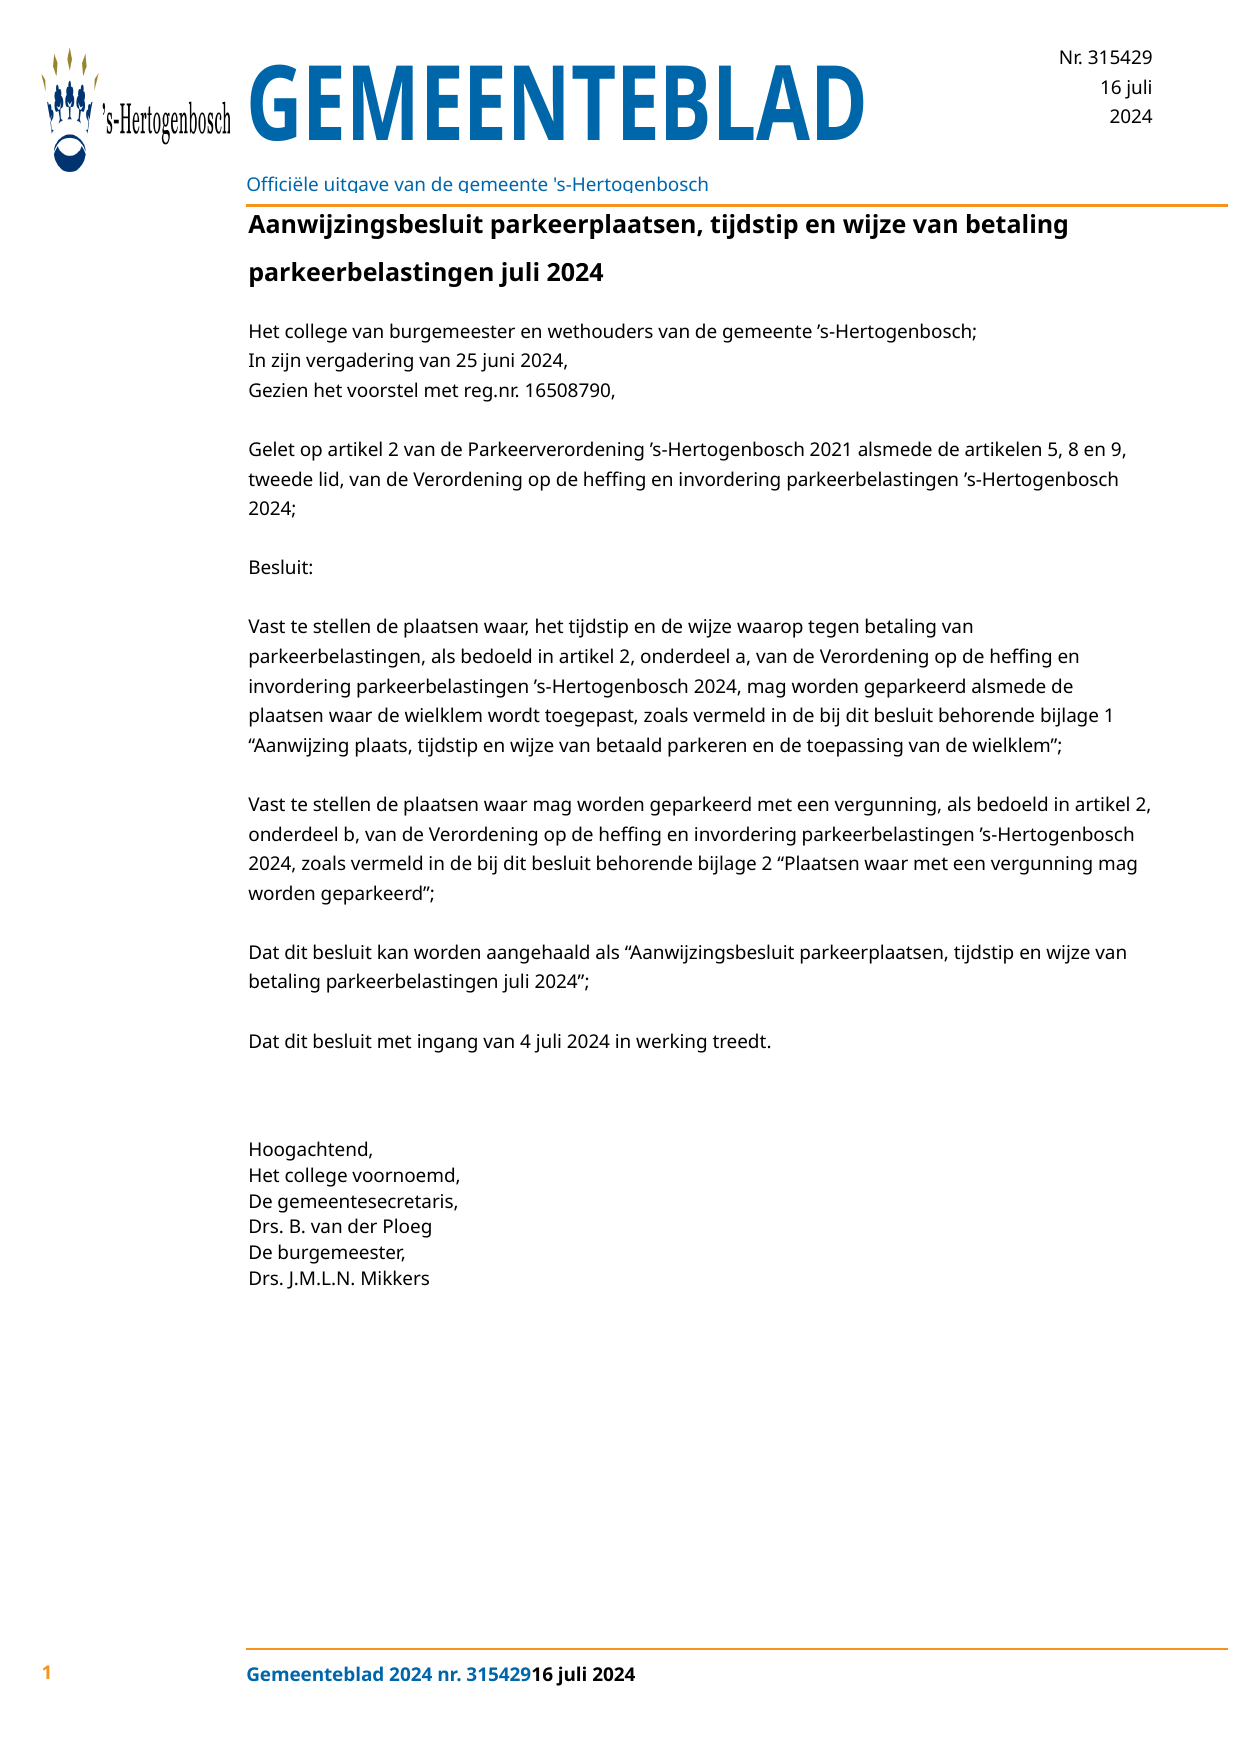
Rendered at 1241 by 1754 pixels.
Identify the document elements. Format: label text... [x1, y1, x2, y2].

text Gezien het voorstel met reg.nr. 16508790, [248, 377, 1152, 403]
text De burgemeester, [248, 1239, 1152, 1265]
text Vast te stellen de plaatsen waar mag worden geparkeerd met een vergunning, als bedoeld in artikel 2, onderdeel b, van de Verordening op de heffing en invordering parkeerbelastingen ’s-Hertogenbosch 2024, zoals vermeld in de bij dit besluit behorende bijlage 2 “Plaatsen waar met een vergunning mag worden geparkeerd”; [248, 791, 1152, 906]
text Hoogachtend, [248, 1136, 1152, 1162]
text Vast te stellen de plaatsen waar, het tijdstip en de wijze waarop tegen betaling van parkeerbelastingen, als bedoeld in artikel 2, onderdeel a, van de Verordening op de heffing en invordering parkeerbelastingen ’s-Hertogenbosch 2024, mag worden geparkeerd alsmede de plaatsen waar de wielklem wordt toegepast, zoals vermeld in de bij dit besluit behorende bijlage 1 “Aanwijzing plaats, tijdstip en wijze van betaald parkeren en de toepassing van de wielklem”; [248, 614, 1152, 758]
text In zijn vergadering van 25 juni 2024, [248, 347, 1152, 373]
text Het college voornoemd, [248, 1162, 1152, 1188]
text Besluit: [248, 554, 1152, 580]
text Het college van burgemeester en wethouders van de gemeente ’s-Hertogenbosch; [248, 318, 1152, 344]
text Aanwijzingsbesluit parkeerplaatsen, tijdstip en wijze van betaling parkeerbelastingen juli 2024 [248, 207, 1152, 288]
text Dat dit besluit met ingang van 4 juli 2024 in werking treedt. [248, 1028, 1152, 1054]
text Gelet op artikel 2 van de Parkeerverordening ’s-Hertogenbosch 2021 alsmede de artikelen 5, 8 en 9, tweede lid, van de Verordening op de heffing en invordering parkeerbelastingen ’s-Hertogenbosch 2024; [248, 436, 1152, 521]
text De gemeentesecretaris, [248, 1188, 1152, 1213]
picture [41, 47, 231, 172]
text Drs. B. van der Ploeg [248, 1213, 1152, 1239]
text Drs. J.M.L.N. Mikkers [248, 1265, 1152, 1291]
text Dat dit besluit kan worden aangehaald als “Aanwijzingsbesluit parkeerplaatsen, tijdstip en wijze van betaling parkeerbelastingen juli 2024”; [248, 939, 1152, 994]
